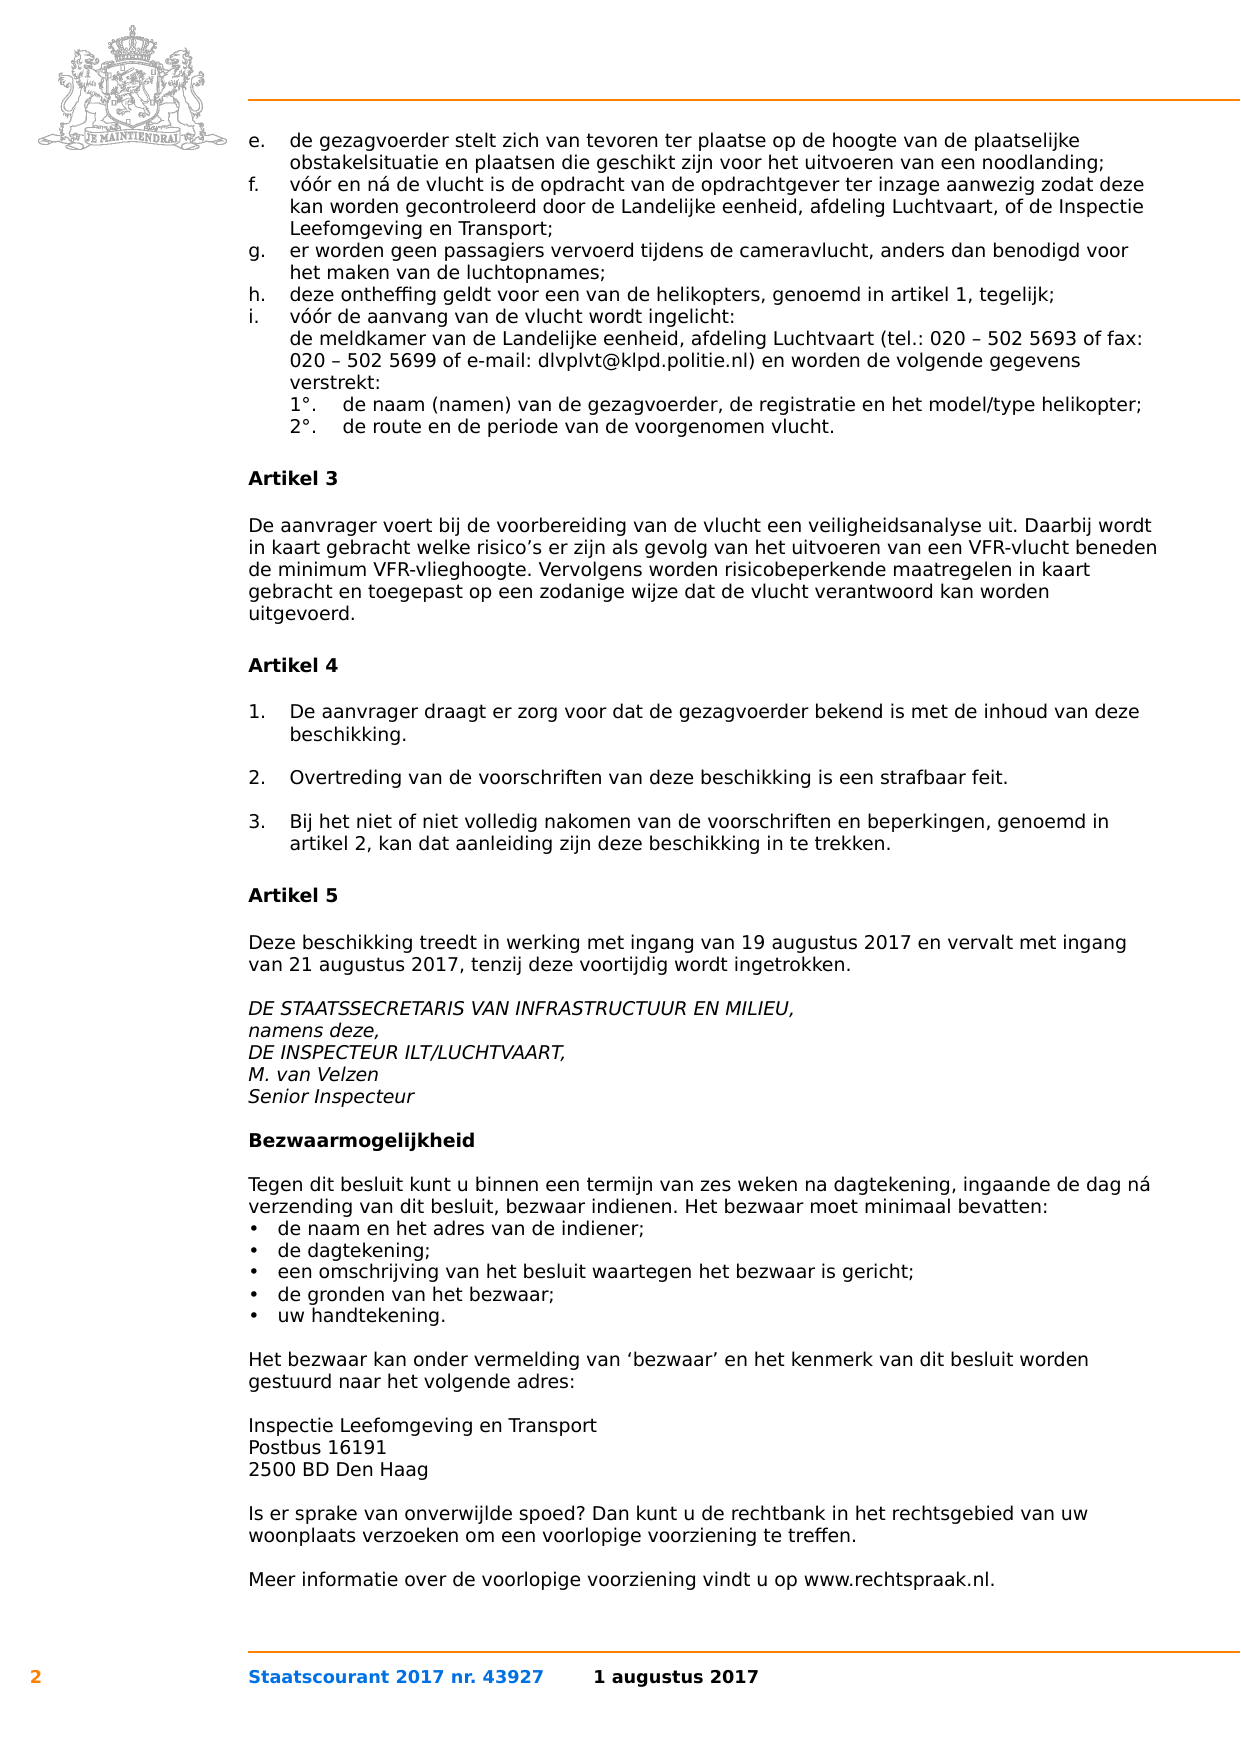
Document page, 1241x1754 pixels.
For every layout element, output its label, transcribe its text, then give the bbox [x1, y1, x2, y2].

text De aanvrager voert bij de voorbereiding van de vlucht een veiligheidsanalyse uit. Daarbij wordt in kaart gebracht welke risico’s er zijn als gevolg van het uitvoeren van een VFR-vlucht beneden de minimum VFR-vlieghoogte. Vervolgens worden risicobeperkende maatregelen in kaart gebracht en toegepast op een zodanige wijze dat de vlucht verantwoord kan worden uitgevoerd. [248, 514, 1163, 624]
subtitle Artikel 3 [248, 468, 1163, 489]
text Deze beschikking treedt in werking met ingang van 19 augustus 2017 en vervalt met ingang van 21 augustus 2017, tenzij deze voortijdig wordt ingetrokken. [248, 932, 1163, 976]
text 1. De aanvrager draagt er zorg voor dat de gezagvoerder bekend is met de inhoud van deze beschikking. [248, 701, 1163, 745]
text 2°. de route en de periode van de voorgenomen vlucht. [289, 416, 1163, 438]
text 2500 BD Den Haag [248, 1459, 1163, 1481]
text Meer informatie over de voorlopige voorziening vindt u op www.rechtspraak.nl. [248, 1569, 1163, 1591]
text 3. Bij het niet of niet volledig nakomen van de voorschriften en beperkingen, genoemd in artikel 2, kan dat aanleiding zijn deze beschikking in te trekken. [248, 811, 1163, 855]
text Het bezwaar kan onder vermelding van ‘bezwaar’ en het kenmerk van dit besluit worden gestuurd naar het volgende adres: [248, 1349, 1163, 1393]
picture [38, 25, 227, 150]
text g. er worden geen passagiers vervoerd tijdens de cameravlucht, anders dan benodigd voor het maken van de luchtopnames; [248, 240, 1163, 284]
text i. vóór de aanvang van de vlucht wordt ingelicht: [248, 306, 1163, 328]
subtitle Artikel 4 [248, 654, 1163, 676]
subtitle Artikel 5 [248, 885, 1163, 907]
text Tegen dit besluit kunt u binnen een termijn van zes weken na dagtekening, ingaande de dag ná verzending van dit besluit, bezwaar indienen. Het bezwaar moet minimaal bevatten: [248, 1173, 1163, 1217]
text Is er sprake van onverwijlde spoed? Dan kunt u de rechtbank in het rechtsgebied van uw woonplaats verzoeken om een voorlopige voorziening te treffen. [248, 1503, 1163, 1547]
text • de naam en het adres van de indiener; [248, 1217, 1163, 1239]
text Bezwaarmogelijkheid [248, 1130, 1163, 1152]
text • de dagtekening; [248, 1239, 1163, 1261]
text f. vóór en ná de vlucht is de opdracht van de opdrachtgever ter inzage aanwezig zodat deze kan worden gecontroleerd door de Landelijke eenheid, afdeling Luchtvaart, of de Inspectie Leefomgeving en Transport; [248, 174, 1163, 240]
text Postbus 16191 [248, 1437, 1163, 1459]
text • een omschrijving van het besluit waartegen het bezwaar is gericht; [248, 1261, 1163, 1283]
text h. deze ontheffing geldt voor een van de helikopters, genoemd in artikel 1, tegelijk; [248, 284, 1163, 306]
text DE STAATSSECRETARIS VAN INFRASTRUCTUUR EN MILIEU, namens deze, DE INSPECTEUR ILT/LUCHTVAART, M. van Velzen Senior Inspecteur [248, 998, 1163, 1108]
text • uw handtekening. [248, 1305, 1163, 1327]
text e. de gezagvoerder stelt zich van tevoren ter plaatse op de hoogte van de plaatselijke obstakelsituatie en plaatsen die geschikt zijn voor het uitvoeren van een noodlanding; [248, 130, 1163, 174]
text 1°. de naam (namen) van de gezagvoerder, de registratie en het model/type helikopter; [289, 394, 1163, 416]
text • de gronden van het bezwaar; [248, 1283, 1163, 1305]
text de meldkamer van de Landelijke eenheid, afdeling Luchtvaart (tel.: 020 – 502 5693 of fax: 020 – 502 5699 of e-mail: dlvplvt@klpd.politie.nl) en worden de volgende gegevens verstrekt: [289, 328, 1163, 394]
text 2. Overtreding van de voorschriften van deze beschikking is een strafbaar feit. [248, 767, 1163, 789]
text Inspectie Leefomgeving en Transport [248, 1415, 1163, 1437]
